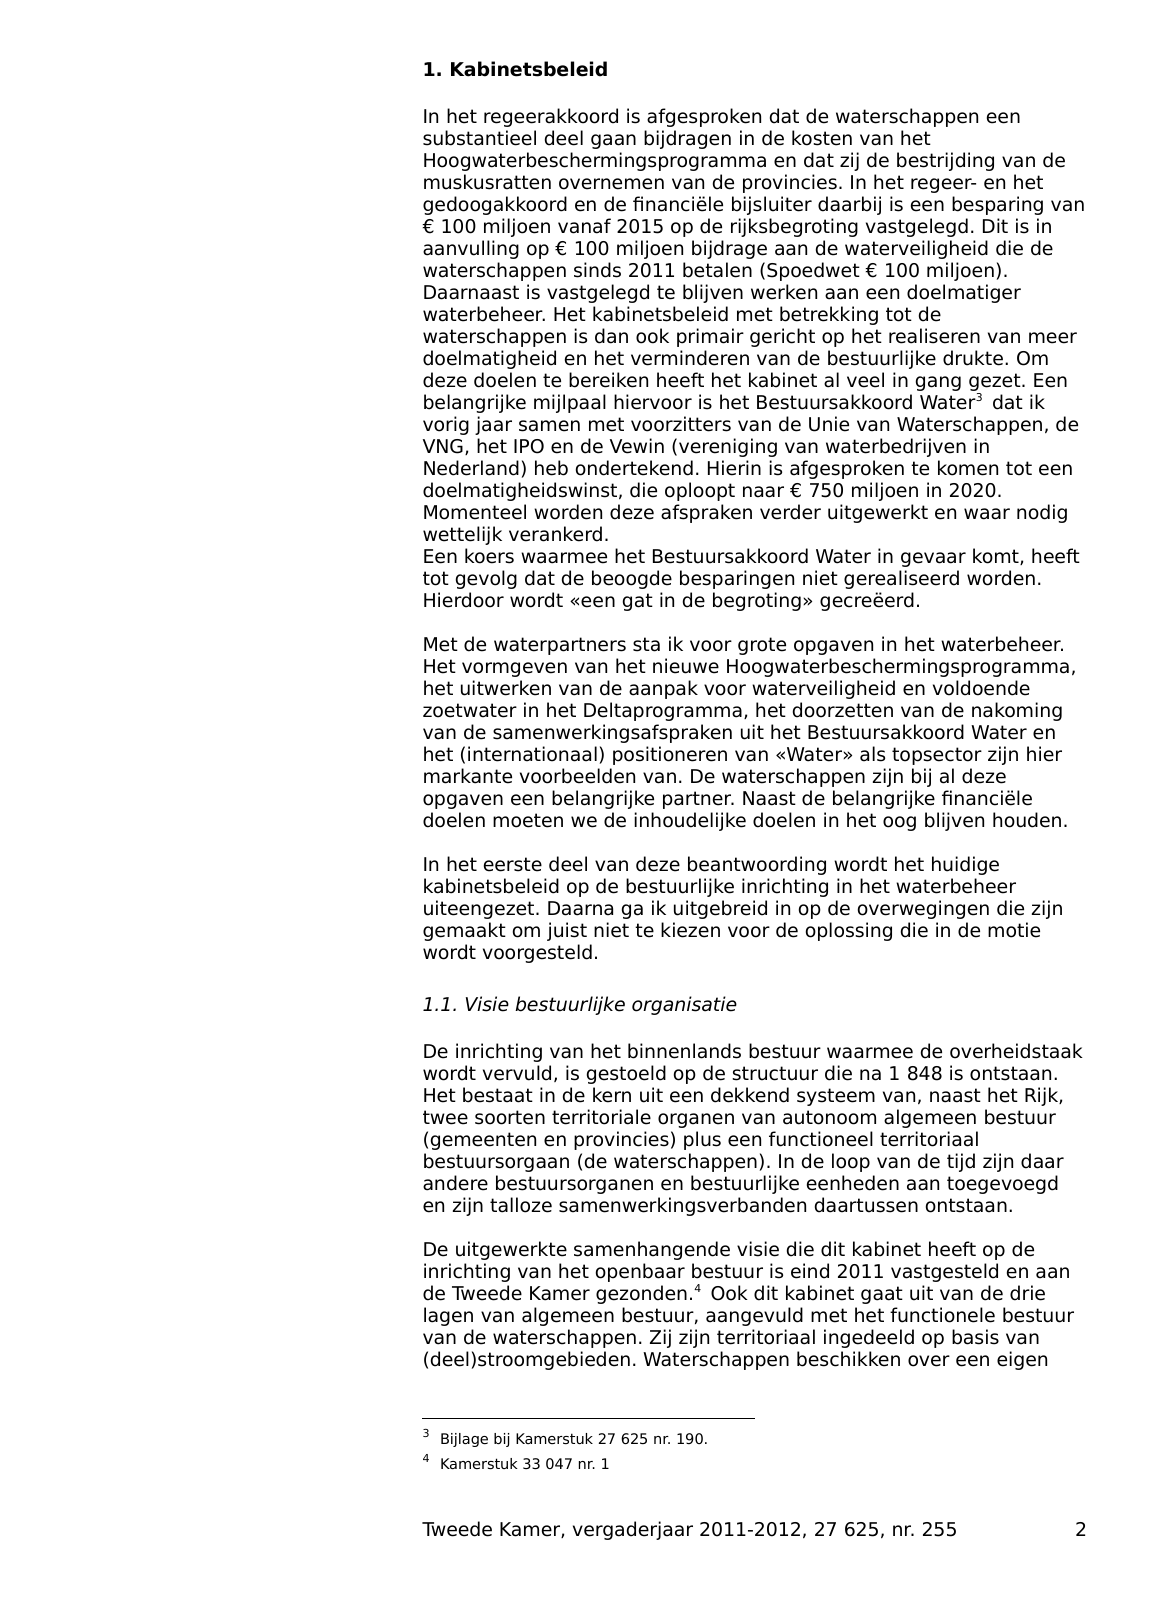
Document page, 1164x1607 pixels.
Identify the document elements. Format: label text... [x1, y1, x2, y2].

text De uitgewerkte samenhangende visie die dit kabinet heeft op de inrichting van het openbaar bestuur is eind 2011 vastgesteld en aan de Tweede Kamer gezonden. Ook dit kabinet gaat uit van de drie lagen van algemeen bestuur, aangevuld met het functionele bestuur van de waterschappen. Zij zijn territoriaal ingedeeld op basis van (deel)stroomgebieden. Waterschappen beschikken over een eigen [422, 1239, 1087, 1371]
text In het eerste deel van deze beantwoording wordt het huidige kabinetsbeleid op de bestuurlijke inrichting in het waterbeheer uiteengezet. Daarna ga ik uitgebreid in op de overwegingen die zijn gemaakt om juist niet te kiezen voor de oplossing die in de motie wordt voorgesteld. [422, 854, 1087, 964]
text Met de waterpartners sta ik voor grote opgaven in het waterbeheer. Het vormgeven van het nieuwe Hoogwaterbeschermingsprogramma, het uitwerken van de aanpak voor waterveiligheid en voldoende zoetwater in het Deltaprogramma, het doorzetten van de nakoming van de samenwerkingsafspraken uit het Bestuursakkoord Water en het (internationaal) positioneren van «Water» als topsector zijn hier markante voorbeelden van. De waterschappen zijn bij al deze opgaven een belangrijke partner. Naast de belangrijke financiële doelen moeten we de inhoudelijke doelen in het oog blijven houden. [422, 634, 1087, 832]
text In het regeerakkoord is afgesproken dat de waterschappen een substantieel deel gaan bijdragen in de kosten van het Hoogwaterbeschermingsprogramma en dat zij de bestrijding van de muskusratten overnemen van de provincies. In het regeer- en het gedoogakkoord en de financiële bijsluiter daarbij is een besparing van € 100 miljoen vanaf 2015 op de rijksbegroting vastgelegd. Dit is in aanvulling op € 100 miljoen bijdrage aan de waterveiligheid die de waterschappen sinds 2011 betalen (Spoedwet € 100 miljoen). Daarnaast is vastgelegd te blijven werken aan een doelmatiger waterbeheer. Het kabinetsbeleid met betrekking tot de waterschappen is dan ook primair gericht op het realiseren van meer doelmatigheid en het verminderen van de bestuurlijke drukte. Om deze doelen te bereiken heeft het kabinet al veel in gang gezet. Een belangrijke mijlpaal hiervoor is het Bestuursakkoord Water dat ik vorig jaar samen met voorzitters van de Unie van Waterschappen, de VNG, het IPO en de Vewin (vereniging van waterbedrijven in Nederland) heb ondertekend. Hierin is afgesproken te komen tot een doelmatigheidswinst, die oploopt naar € 750 miljoen in 2020. Momenteel worden deze afspraken verder uitgewerkt en waar nodig wettelijk verankerd. [422, 106, 1087, 546]
text Bijlage bij Kamerstuk 27 625 nr. 190. [422, 1427, 1087, 1449]
text Een koers waarmee het Bestuursakkoord Water in gevaar komt, heeft tot gevolg dat de beoogde besparingen niet gerealiseerd worden. Hierdoor wordt «een gat in de begroting» gecreëerd. [422, 546, 1087, 612]
text De inrichting van het binnenlands bestuur waarmee de overheidstaak wordt vervuld, is gestoeld op de structuur die na 1 848 is ontstaan. Het bestaat in de kern uit een dekkend systeem van, naast het Rijk, twee soorten territoriale organen van autonoom algemeen bestuur (gemeenten en provincies) plus een functioneel territoriaal bestuursorgaan (de waterschappen). In de loop van de tijd zijn daar andere bestuursorganen en bestuurlijke eenheden aan toegevoegd en zijn talloze samenwerkingsverbanden daartussen ontstaan. [422, 1041, 1087, 1216]
text Kamerstuk 33 047 nr. 1 [422, 1452, 1087, 1474]
subtitle 1.1. Visie bestuurlijke organisatie [422, 994, 1087, 1016]
subtitle 1. Kabinetsbeleid [422, 59, 1087, 81]
